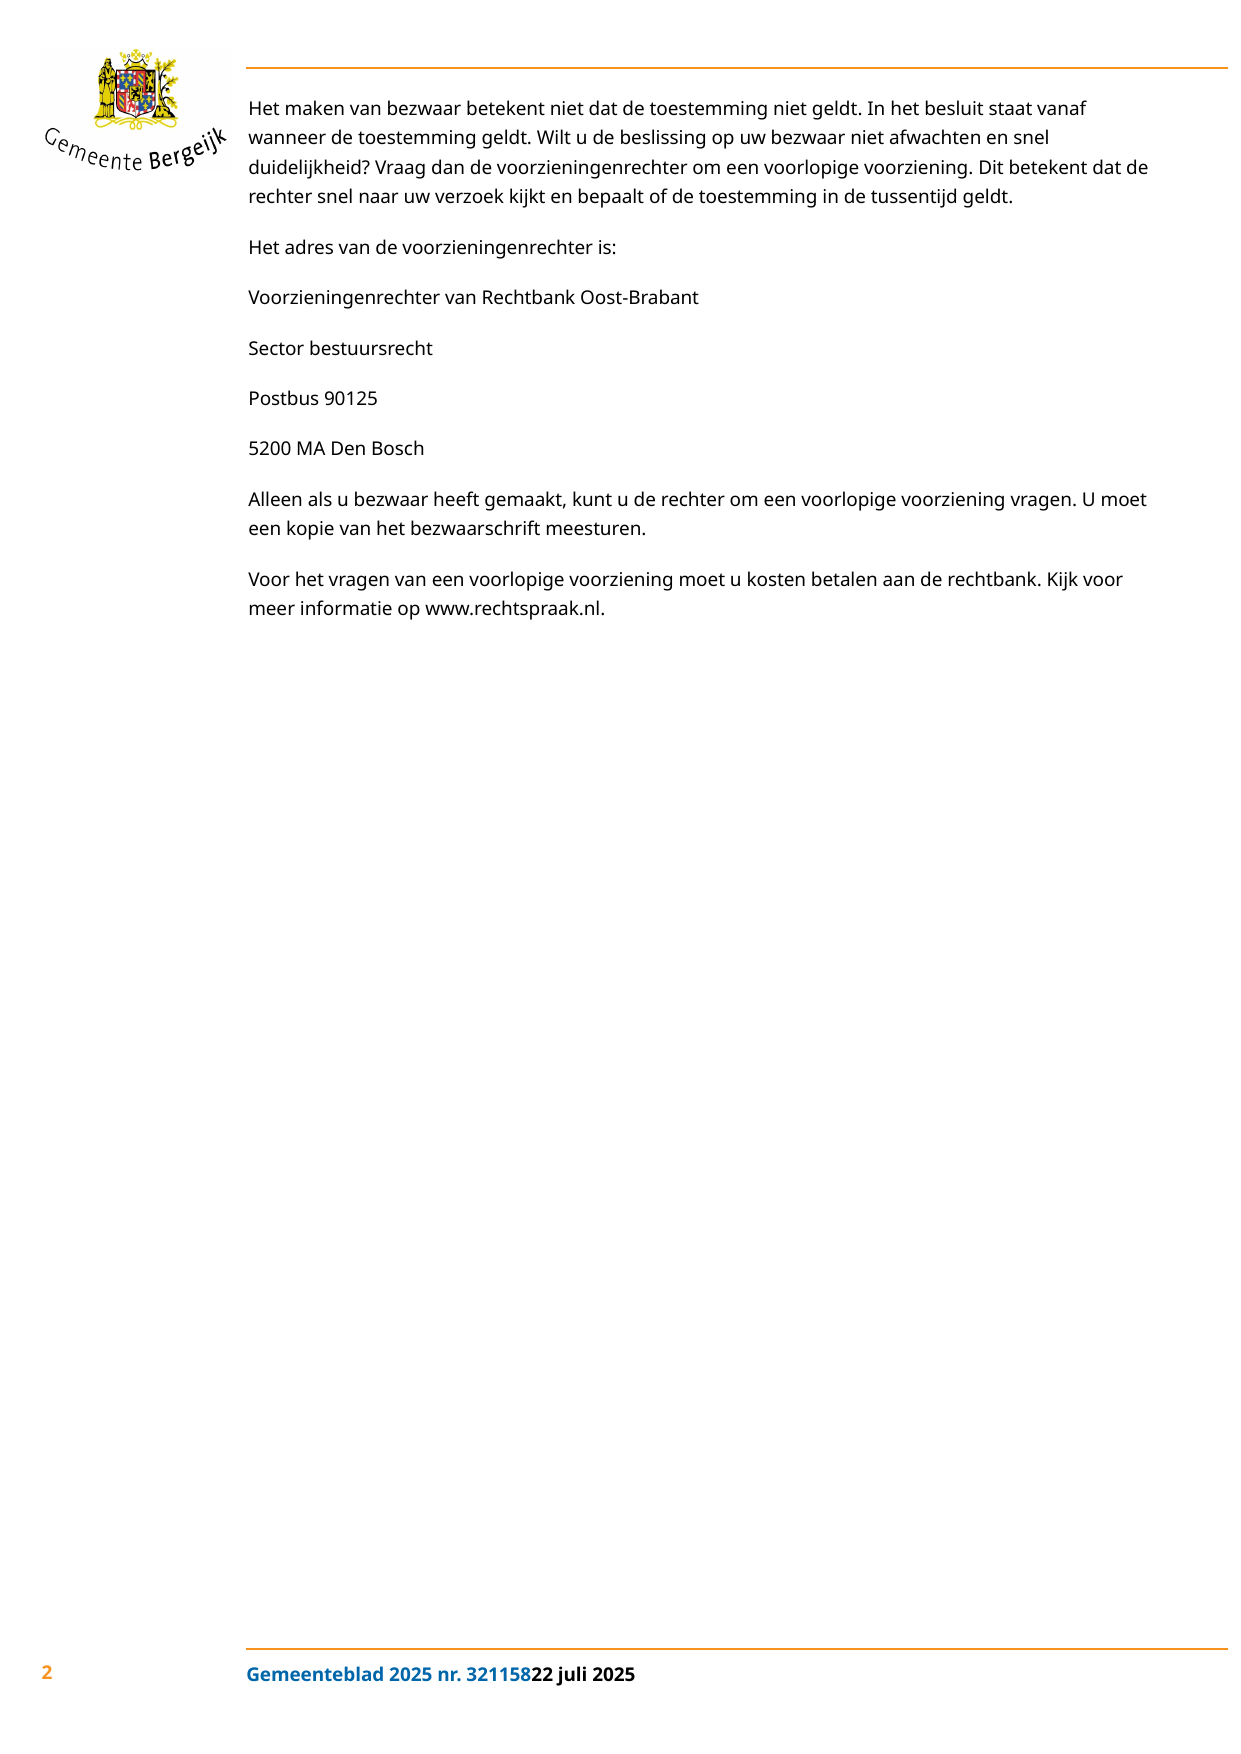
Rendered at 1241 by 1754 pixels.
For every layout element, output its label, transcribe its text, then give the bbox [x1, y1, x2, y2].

text Alleen als u bezwaar heeft gemaakt, kunt u de rechter om een voorlopige voorziening vragen. U moet een kopie van het bezwaarschrift meesturen. [248, 486, 1152, 541]
picture [41, 47, 231, 172]
text Het maken van bezwaar betekent niet dat de toestemming niet geldt. In het besluit staat vanaf wanneer de toestemming geldt. Wilt u de beslissing op uw bezwaar niet afwachten en snel duidelijkheid? Vraag dan de voorzieningenrechter om een voorlopige voorziening. Dit betekent dat de rechter snel naar uw verzoek kijkt en bepaalt of de toestemming in de tussentijd geldt. [248, 95, 1152, 209]
text Sector bestuursrecht [248, 335, 1152, 361]
text Postbus 90125 [248, 385, 1152, 411]
text Het adres van de voorzieningenrechter is: [248, 234, 1152, 260]
text Voorzieningenrechter van Rechtbank Oost-Brabant [248, 284, 1152, 310]
text 5200 MA Den Bosch [248, 436, 1152, 461]
text Voor het vragen van een voorlopige voorziening moet u kosten betalen aan de rechtbank. Kijk voor meer informatie op www.rechtspraak.nl. [248, 566, 1152, 621]
